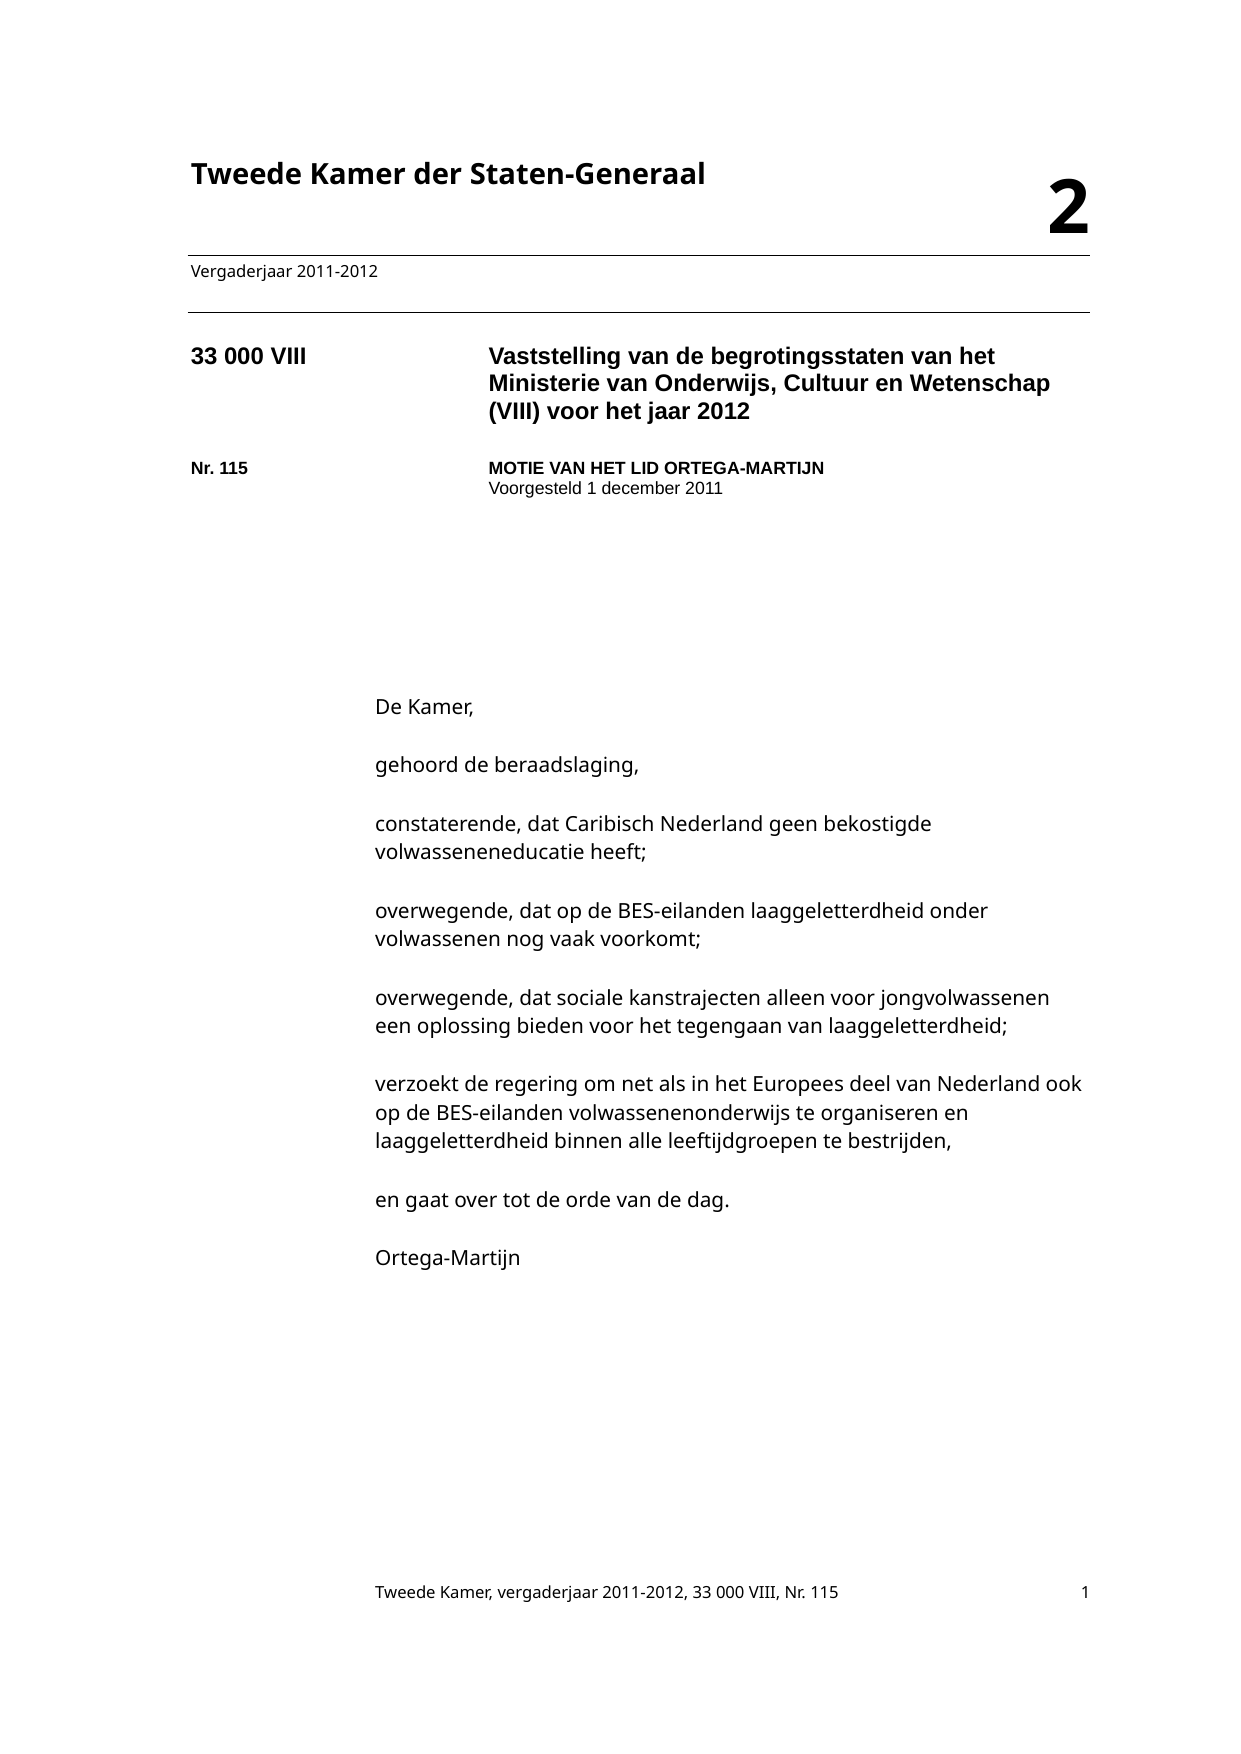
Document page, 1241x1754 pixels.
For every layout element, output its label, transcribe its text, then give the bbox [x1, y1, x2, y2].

table_cell Vaststelling van de begrotingsstaten van het Ministerie van Onderwijs, Cultuur en Wetenschap (VIII) voor het jaar 2012 [485, 339, 1090, 454]
table_cell [485, 313, 1090, 339]
text overwegende, dat sociale kanstrajecten alleen voor jongvolwassenen een oplossing bieden voor het tegengaan van laaggeletterdheid; [375, 983, 1090, 1039]
table_header Tweede Kamer der Staten-Generaal [188, 150, 909, 255]
text verzoekt de regering om net als in het Europees deel van Nederland ook op de BES-eilanden volwassenenonderwijs te organiseren en laaggeletterdheid binnen alle leeftijdgroepen te bestrijden, [375, 1069, 1090, 1155]
table_cell Nr. 115 [188, 455, 485, 573]
table_cell Vergaderjaar 2011-2012 [188, 256, 485, 312]
text gehoord de beraadslaging, [375, 751, 1090, 779]
table_cell [188, 313, 485, 339]
table_cell [485, 256, 1090, 312]
text De Kamer, [375, 692, 1090, 721]
text overwegende, dat op de BES-eilanden laaggeletterdheid onder volwassenen nog vaak voorkomt; [375, 896, 1090, 953]
text Ortega-Martijn [375, 1243, 1090, 1272]
text en gaat over tot de orde van de dag. [375, 1185, 1090, 1213]
text constaterende, dat Caribisch Nederland geen bekostigde volwasseneneducatie heeft; [375, 809, 1090, 866]
table_cell 33 000 VIII [188, 339, 485, 454]
table_header 2 [910, 150, 1090, 255]
table_cell MOTIE VAN HET LID ORTEGA-MARTIJN Voorgesteld 1 december 2011 [485, 455, 1090, 573]
